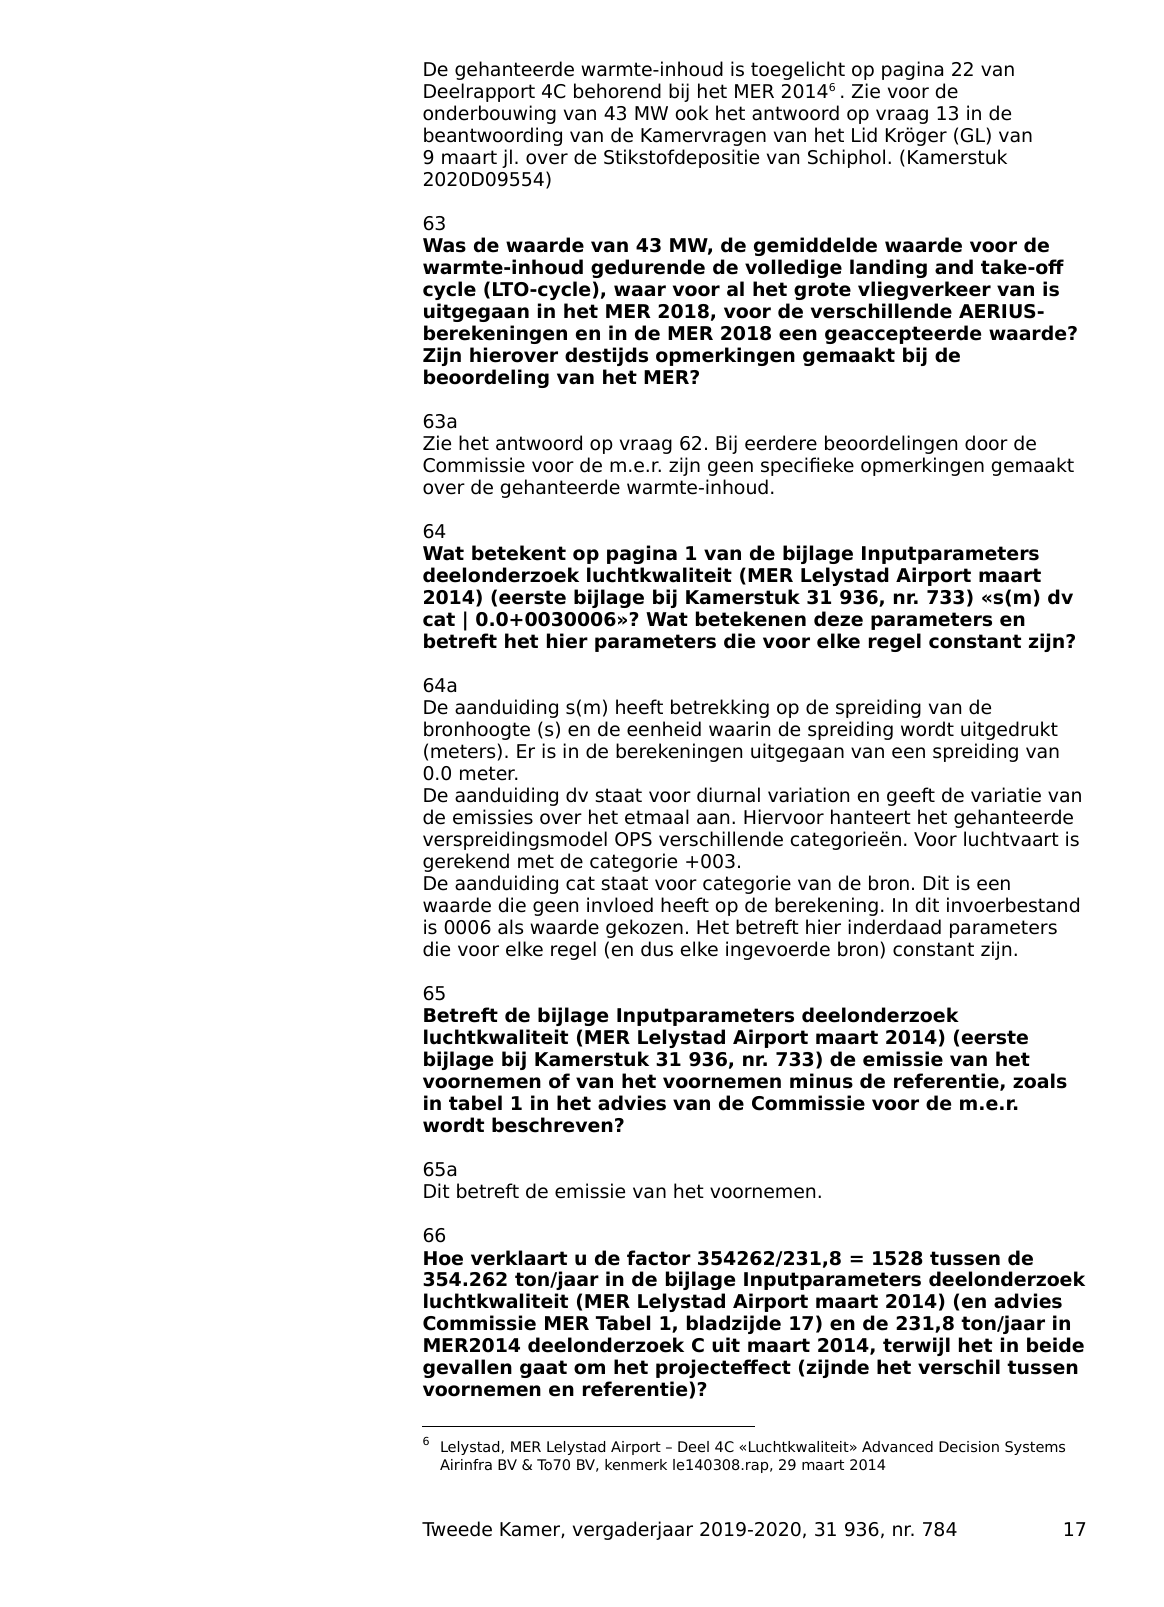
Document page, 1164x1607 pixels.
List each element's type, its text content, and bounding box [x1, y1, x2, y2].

text 65 [422, 983, 1087, 1005]
text 64 [422, 521, 1087, 543]
text 64a [422, 675, 1087, 697]
text 66 [422, 1225, 1087, 1247]
text Wat betekent op pagina 1 van de bijlage Inputparameters deelonderzoek luchtkwaliteit (MER Lelystad Airport maart 2014) (eerste bijlage bij Kamerstuk 31 936, nr. 733) «s(m) dv cat | 0.0+0030006»? Wat betekenen deze parameters en betreft het hier parameters die voor elke regel constant zijn? [422, 543, 1087, 653]
text De aanduiding s(m) heeft betrekking op de spreiding van de bronhoogte (s) en de eenheid waarin de spreiding wordt uitgedrukt (meters). Er is in de berekeningen uitgegaan van een spreiding van 0.0 meter. [422, 697, 1087, 785]
text Lelystad, MER Lelystad Airport – Deel 4C «Luchtkwaliteit» Advanced Decision Systems Airinfra BV & To70 BV, kenmerk le140308.rap, 29 maart 2014 [422, 1435, 1087, 1474]
text 63 [422, 213, 1087, 235]
text Betreft de bijlage Inputparameters deelonderzoek luchtkwaliteit (MER Lelystad Airport maart 2014) (eerste bijlage bij Kamerstuk 31 936, nr. 733) de emissie van het voornemen of van het voornemen minus de referentie, zoals in tabel 1 in het advies van de Commissie voor de m.e.r. wordt beschreven? [422, 1005, 1087, 1137]
text Was de waarde van 43 MW, de gemiddelde waarde voor de warmte-inhoud gedurende de volledige landing and take-off cycle (LTO-cycle), waar voor al het grote vliegverkeer van is uitgegaan in het MER 2018, voor de verschillende AERIUS-berekeningen en in de MER 2018 een geaccepteerde waarde? Zijn hierover destijds opmerkingen gemaakt bij de beoordeling van het MER? [422, 235, 1087, 389]
text De gehanteerde warmte-inhoud is toegelicht op pagina 22 van Deelrapport 4C behorend bij het MER 2014. Zie voor de onderbouwing van 43 MW ook het antwoord op vraag 13 in de beantwoording van de Kamervragen van het Lid Kröger (GL) van 9 maart jl. over de Stikstofdepositie van Schiphol. (Kamerstuk 2020D09554) [422, 59, 1087, 191]
text Hoe verklaart u de factor 354262/231,8 = 1528 tussen de 354.262 ton/jaar in de bijlage Inputparameters deelonderzoek luchtkwaliteit (MER Lelystad Airport maart 2014) (en advies Commissie MER Tabel 1, bladzijde 17) en de 231,8 ton/jaar in MER2014 deelonderzoek C uit maart 2014, terwijl het in beide gevallen gaat om het projecteffect (zijnde het verschil tussen voornemen en referentie)? [422, 1247, 1087, 1401]
text 65a [422, 1159, 1087, 1181]
text De aanduiding cat staat voor categorie van de bron. Dit is een waarde die geen invloed heeft op de berekening. In dit invoerbestand is 0006 als waarde gekozen. Het betreft hier inderdaad parameters die voor elke regel (en dus elke ingevoerde bron) constant zijn. [422, 873, 1087, 961]
text De aanduiding dv staat voor diurnal variation en geeft de variatie van de emissies over het etmaal aan. Hiervoor hanteert het gehanteerde verspreidingsmodel OPS verschillende categorieën. Voor luchtvaart is gerekend met de categorie +003. [422, 785, 1087, 873]
text 63a [422, 411, 1087, 433]
text Dit betreft de emissie van het voornemen. [422, 1181, 1087, 1203]
text Zie het antwoord op vraag 62. Bij eerdere beoordelingen door de Commissie voor de m.e.r. zijn geen specifieke opmerkingen gemaakt over de gehanteerde warmte-inhoud. [422, 433, 1087, 499]
